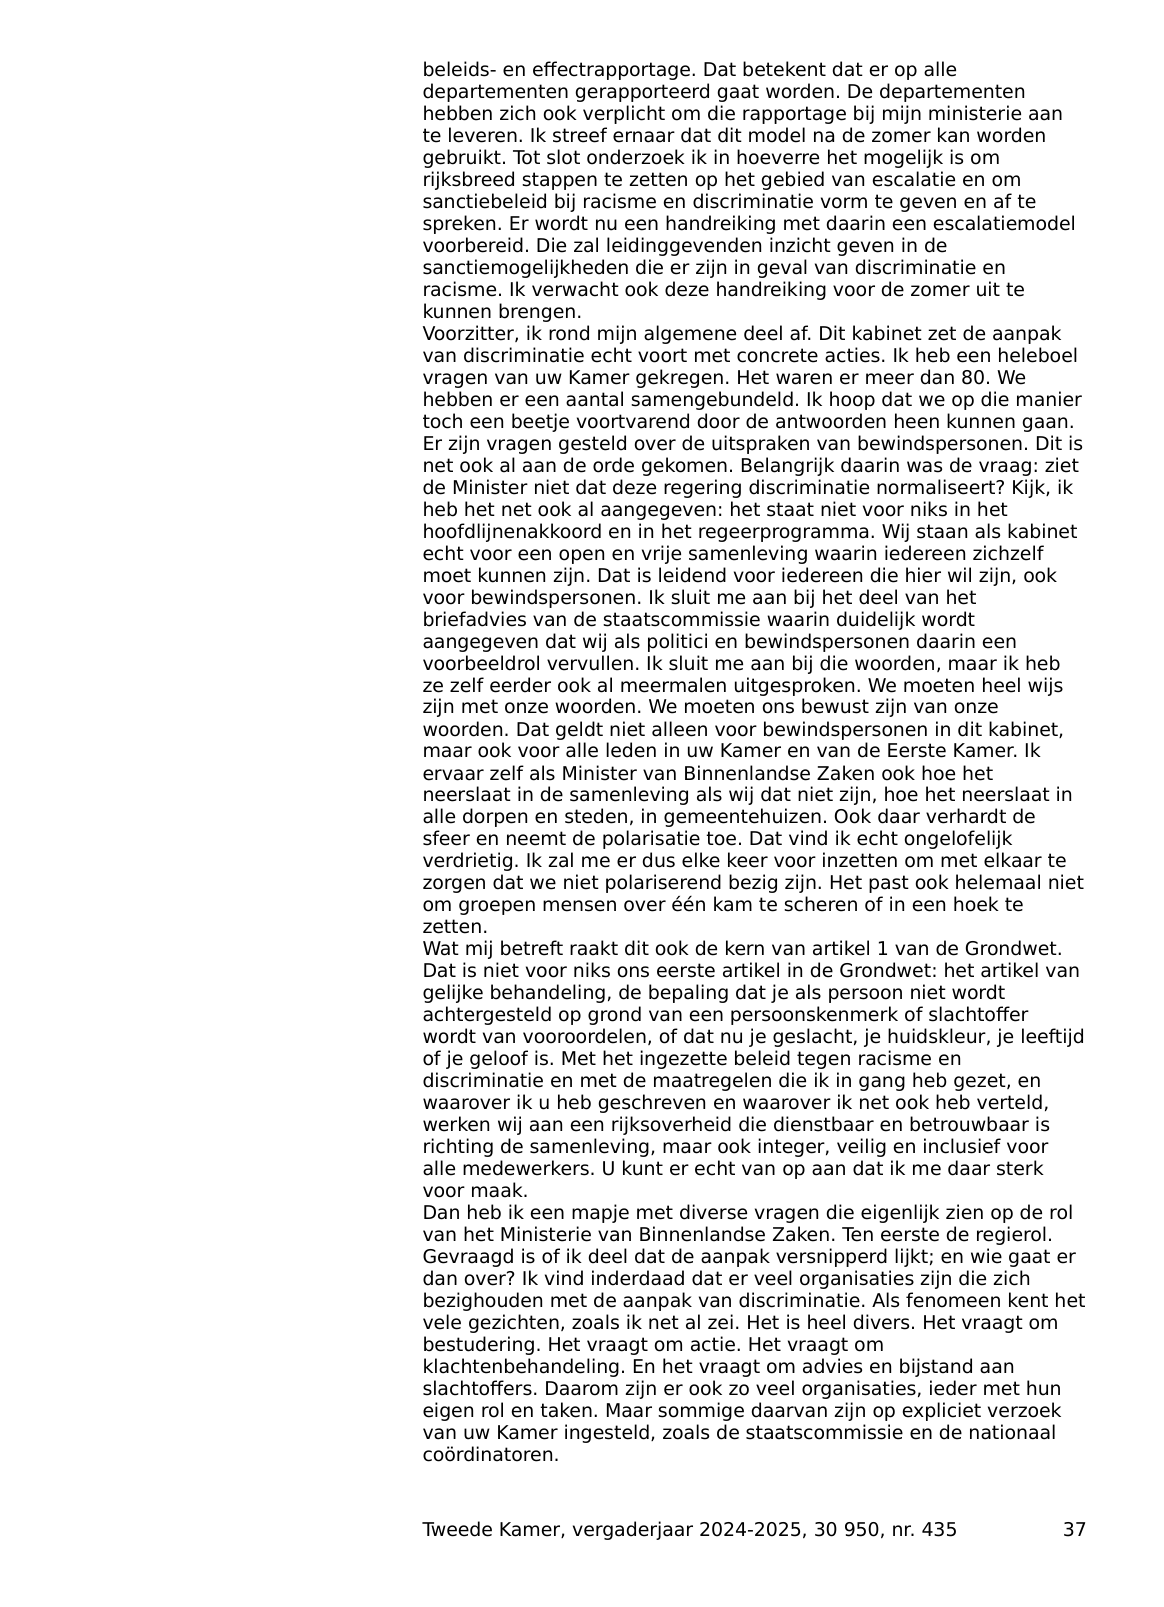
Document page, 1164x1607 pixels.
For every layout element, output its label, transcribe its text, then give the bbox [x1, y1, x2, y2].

text beleids- en effectrapportage. Dat betekent dat er op alle departementen gerapporteerd gaat worden. De departementen hebben zich ook verplicht om die rapportage bij mijn ministerie aan te leveren. Ik streef ernaar dat dit model na de zomer kan worden gebruikt. Tot slot onderzoek ik in hoeverre het mogelijk is om rijksbreed stappen te zetten op het gebied van escalatie en om sanctiebeleid bij racisme en discriminatie vorm te geven en af te spreken. Er wordt nu een handreiking met daarin een escalatiemodel voorbereid. Die zal leidinggevenden inzicht geven in de sanctiemogelijkheden die er zijn in geval van discriminatie en racisme. Ik verwacht ook deze handreiking voor de zomer uit te kunnen brengen. [422, 59, 1087, 323]
text Voorzitter, ik rond mijn algemene deel af. Dit kabinet zet de aanpak van discriminatie echt voort met concrete acties. Ik heb een heleboel vragen van uw Kamer gekregen. Het waren er meer dan 80. We hebben er een aantal samengebundeld. Ik hoop dat we op die manier toch een beetje voortvarend door de antwoorden heen kunnen gaan. [422, 323, 1087, 433]
text Wat mij betreft raakt dit ook de kern van artikel 1 van de Grondwet. Dat is niet voor niks ons eerste artikel in de Grondwet: het artikel van gelijke behandeling, de bepaling dat je als persoon niet wordt achtergesteld op grond van een persoonskenmerk of slachtoffer wordt van vooroordelen, of dat nu je geslacht, je huidskleur, je leeftijd of je geloof is. Met het ingezette beleid tegen racisme en discriminatie en met de maatregelen die ik in gang heb gezet, en waarover ik u heb geschreven en waarover ik net ook heb verteld, werken wij aan een rijksoverheid die dienstbaar en betrouwbaar is richting de samenleving, maar ook integer, veilig en inclusief voor alle medewerkers. U kunt er echt van op aan dat ik me daar sterk voor maak. [422, 938, 1087, 1202]
text Er zijn vragen gesteld over de uitspraken van bewindspersonen. Dit is net ook al aan de orde gekomen. Belangrijk daarin was de vraag: ziet de Minister niet dat deze regering discriminatie normaliseert? Kijk, ik heb het net ook al aangegeven: het staat niet voor niks in het hoofdlijnenakkoord en in het regeerprogramma. Wij staan als kabinet echt voor een open en vrije samenleving waarin iedereen zichzelf moet kunnen zijn. Dat is leidend voor iedereen die hier wil zijn, ook voor bewindspersonen. Ik sluit me aan bij het deel van het briefadvies van de staatscommissie waarin duidelijk wordt aangegeven dat wij als politici en bewindspersonen daarin een voorbeeldrol vervullen. Ik sluit me aan bij die woorden, maar ik heb ze zelf eerder ook al meermalen uitgesproken. We moeten heel wijs zijn met onze woorden. We moeten ons bewust zijn van onze woorden. Dat geldt niet alleen voor bewindspersonen in dit kabinet, maar ook voor alle leden in uw Kamer en van de Eerste Kamer. Ik ervaar zelf als Minister van Binnenlandse Zaken ook hoe het neerslaat in de samenleving als wij dat niet zijn, hoe het neerslaat in alle dorpen en steden, in gemeentehuizen. Ook daar verhardt de sfeer en neemt de polarisatie toe. Dat vind ik echt ongelofelijk verdrietig. Ik zal me er dus elke keer voor inzetten om met elkaar te zorgen dat we niet polariserend bezig zijn. Het past ook helemaal niet om groepen mensen over één kam te scheren of in een hoek te zetten. [422, 433, 1087, 938]
text Dan heb ik een mapje met diverse vragen die eigenlijk zien op de rol van het Ministerie van Binnenlandse Zaken. Ten eerste de regierol. Gevraagd is of ik deel dat de aanpak versnipperd lijkt; en wie gaat er dan over? Ik vind inderdaad dat er veel organisaties zijn die zich bezighouden met de aanpak van discriminatie. Als fenomeen kent het vele gezichten, zoals ik net al zei. Het is heel divers. Het vraagt om bestudering. Het vraagt om actie. Het vraagt om klachtenbehandeling. En het vraagt om advies en bijstand aan slachtoffers. Daarom zijn er ook zo veel organisaties, ieder met hun eigen rol en taken. Maar sommige daarvan zijn op expliciet verzoek van uw Kamer ingesteld, zoals de staatscommissie en de nationaal coördinatoren. [422, 1202, 1087, 1466]
